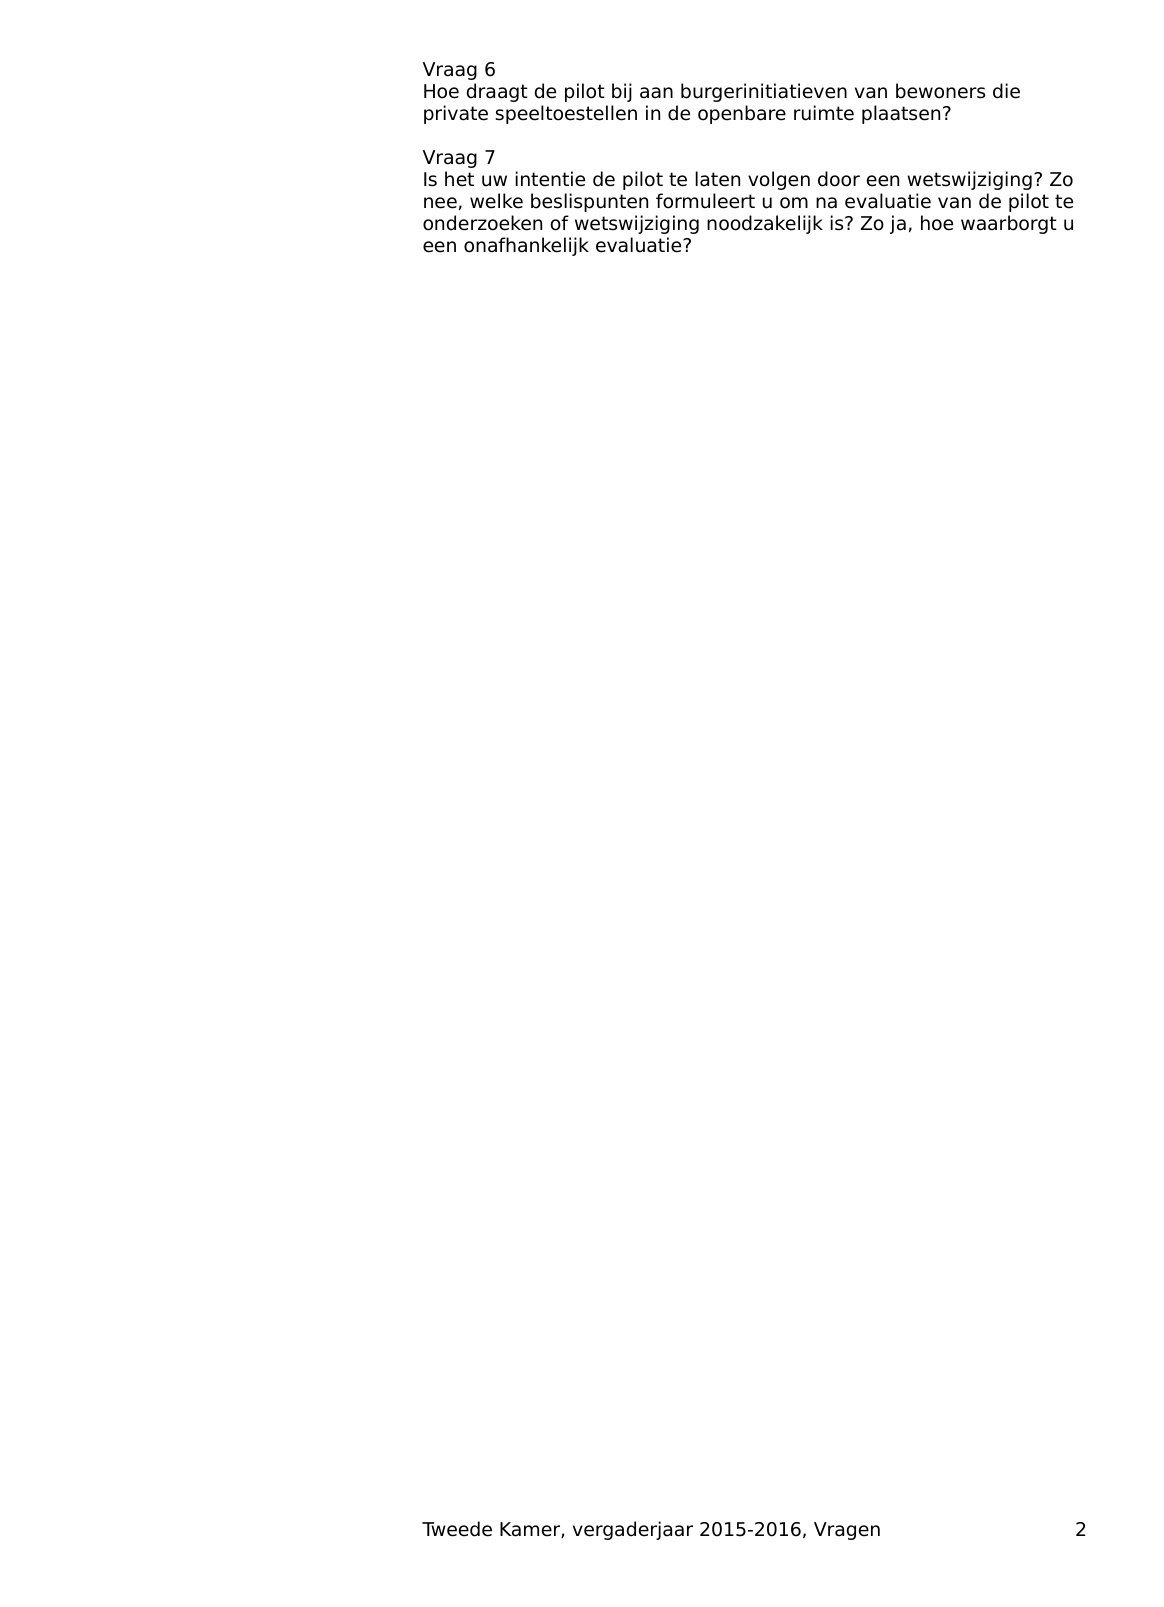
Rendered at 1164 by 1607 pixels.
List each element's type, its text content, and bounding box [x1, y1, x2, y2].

text Vraag 7 [422, 147, 1087, 169]
text Is het uw intentie de pilot te laten volgen door een wetswijziging? Zo nee, welke beslispunten formuleert u om na evaluatie van de pilot te onderzoeken of wetswijziging noodzakelijk is? Zo ja, hoe waarborgt u een onafhankelijk evaluatie? [422, 169, 1087, 257]
text Hoe draagt de pilot bij aan burgerinitiatieven van bewoners die private speeltoestellen in de openbare ruimte plaatsen? [422, 81, 1087, 125]
text Vraag 6 [422, 59, 1087, 81]
